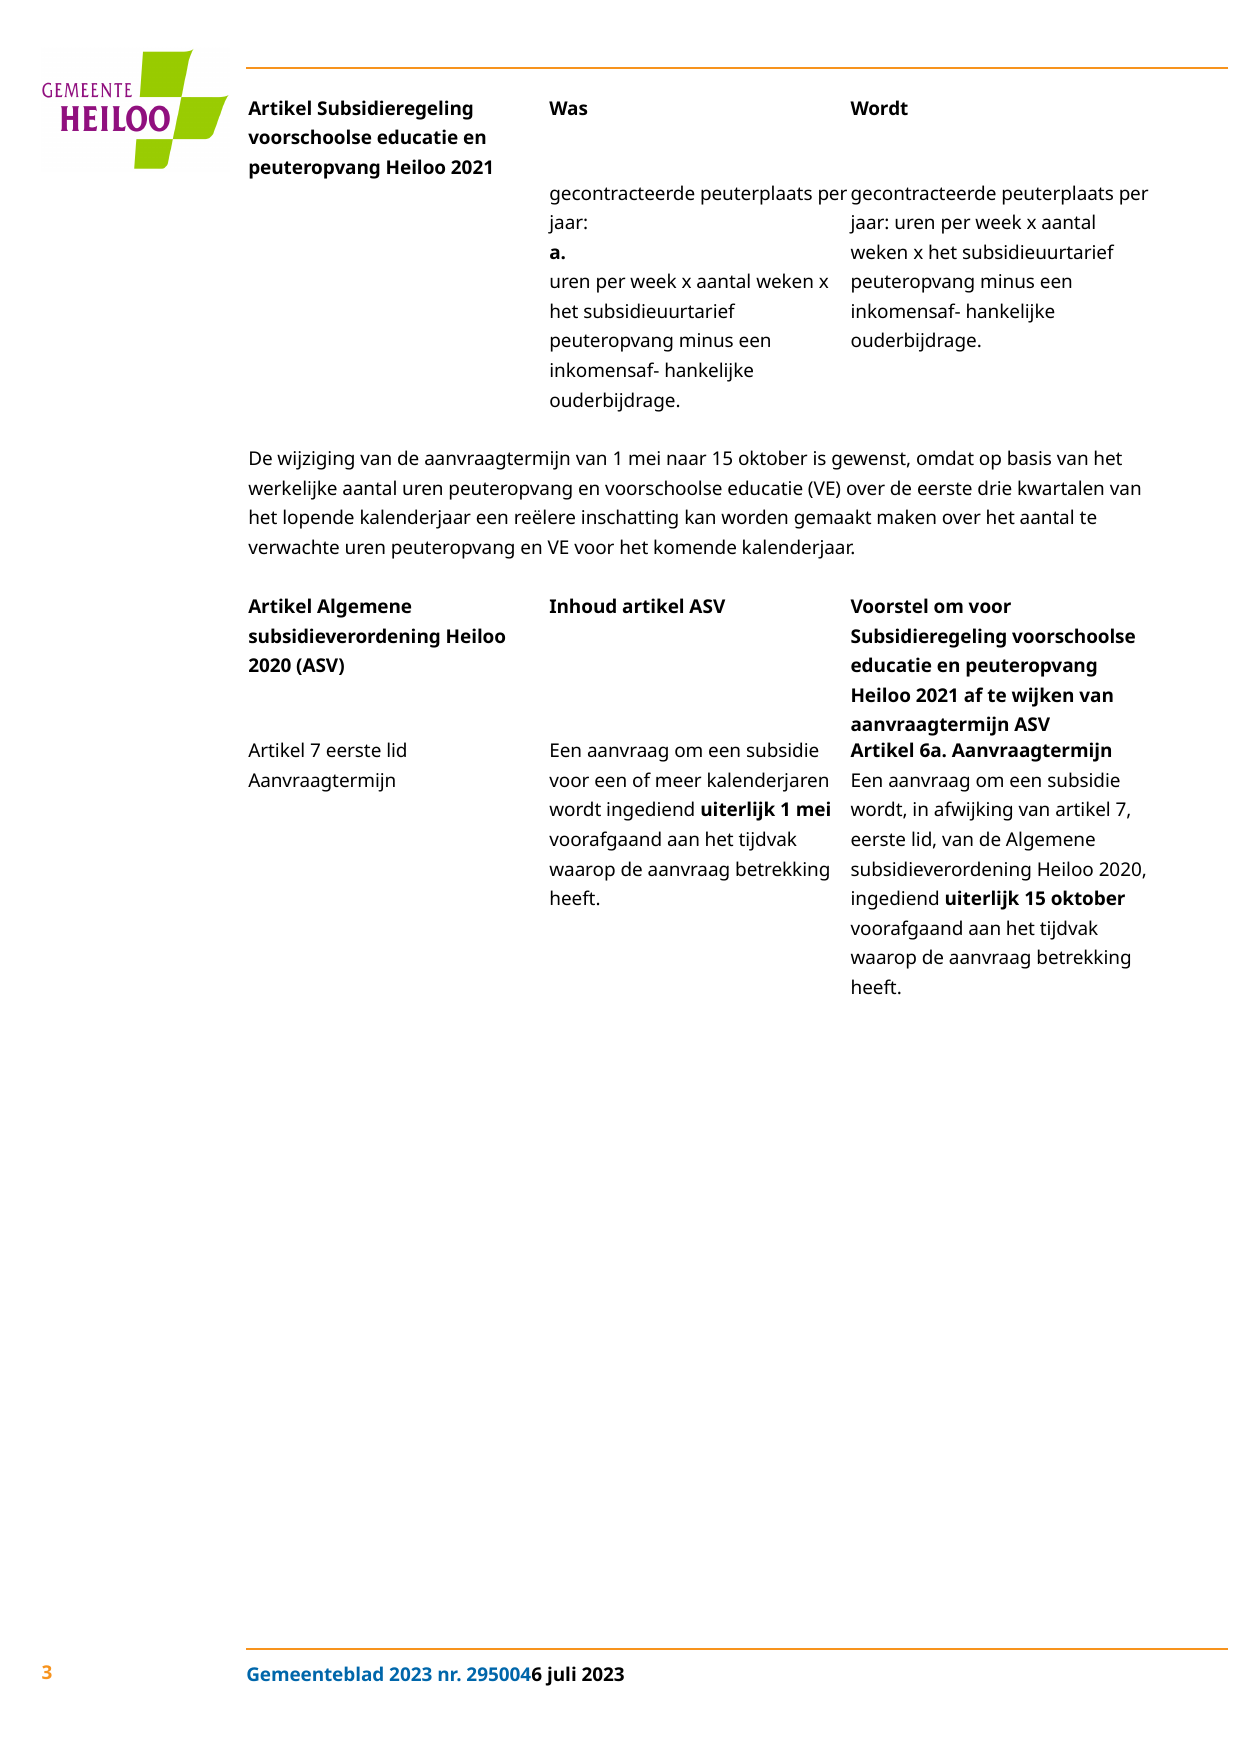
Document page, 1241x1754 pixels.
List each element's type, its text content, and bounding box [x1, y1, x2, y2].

table_cell gecontracteerde peuterplaats per jaar: a. uren per week x aantal weken x het subsidieuurtarief peuteropvang minus een inkomensaf- hankelijke ouderbijdrage. [549, 180, 850, 412]
table_header Voorstel om voor Subsidieregeling voorschoolse educatie en peuteropvang Heiloo 2021 af te wijken van aanvraagtermijn ASV [850, 593, 1152, 737]
table_header Was [549, 95, 850, 180]
table_cell gecontracteerde peuterplaats per jaar: uren per week x aantal weken x het subsidieuurtarief peuteropvang minus een inkomensaf- hankelijke ouderbijdrage. [850, 180, 1152, 412]
table_header Inhoud artikel ASV [549, 593, 850, 737]
table_cell Een aanvraag om een subsidie voor een of meer kalenderjaren wordt ingediend uiterlijk 1 mei voorafgaand aan het tijdvak waarop de aanvraag betrekking heeft. [549, 738, 850, 1000]
table_header Artikel Algemene subsidieverordening Heiloo 2020 (ASV) [248, 593, 549, 737]
table_cell Artikel 7 eerste lid Aanvraagtermijn [248, 738, 549, 1000]
table_header Wordt [850, 95, 1152, 180]
picture [41, 47, 231, 172]
table_cell [248, 180, 549, 412]
table_cell Artikel 6a. Aanvraagtermijn Een aanvraag om een subsidie wordt, in afwijking van artikel 7, eerste lid, van de Algemene subsidieverordening Heiloo 2020, ingediend uiterlijk 15 oktober voorafgaand aan het tijdvak waarop de aanvraag betrekking heeft. [850, 738, 1152, 1000]
table_header Artikel Subsidieregeling voorschoolse educatie en peuteropvang Heiloo 2021 [248, 95, 549, 180]
text De wijziging van de aanvraagtermijn van 1 mei naar 15 oktober is gewenst, omdat op basis van het werkelijke aantal uren peuteropvang en voorschoolse educatie (VE) over de eerste drie kwartalen van het lopende kalenderjaar een reëlere inschatting kan worden gemaakt maken over het aantal te verwachte uren peuteropvang en VE voor het komende kalenderjaar. [248, 445, 1152, 560]
